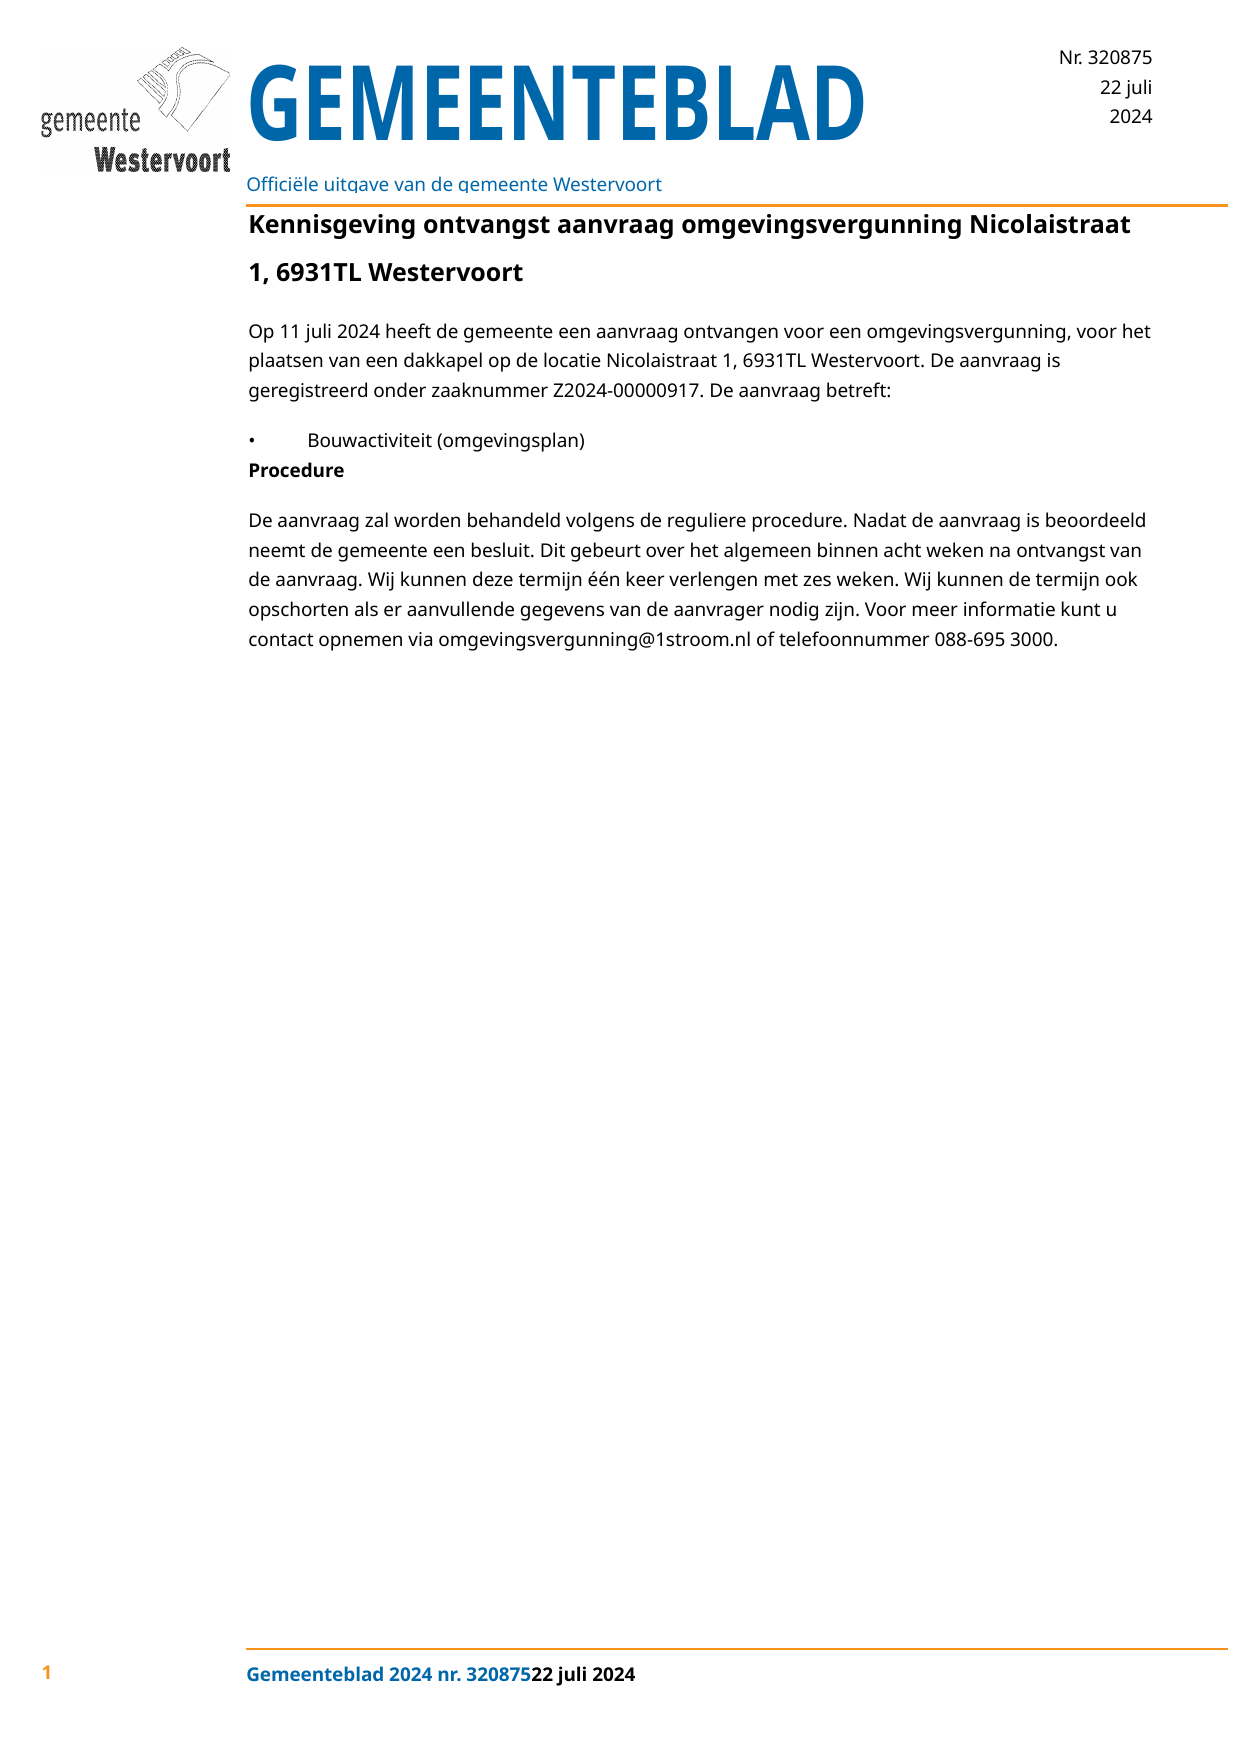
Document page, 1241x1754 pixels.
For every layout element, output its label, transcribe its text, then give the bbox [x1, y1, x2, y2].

text De aanvraag zal worden behandeld volgens de reguliere procedure. Nadat de aanvraag is beoordeeld neemt de gemeente een besluit. Dit gebeurt over het algemeen binnen acht weken na ontvangst van de aanvraag. Wij kunnen deze termijn één keer verlengen met zes weken. Wij kunnen de termijn ook opschorten als er aanvullende gegevens van de aanvrager nodig zijn. Voor meer informatie kunt u contact opnemen via omgevingsvergunning@1stroom.nl of telefoonnummer 088-695 3000. [248, 507, 1152, 652]
text Kennisgeving ontvangst aanvraag omgevingsvergunning Nicolaistraat 1, 6931TL Westervoort [248, 207, 1152, 288]
text Op 11 juli 2024 heeft de gemeente een aanvraag ontvangen voor een omgevingsvergunning, voor het plaatsen van een dakkapel op de locatie Nicolaistraat 1, 6931TL Westervoort. De aanvraag is geregistreerd onder zaaknummer Z2024-00000917. De aanvraag betreft: [248, 318, 1152, 403]
list Bouwactiviteit (omgevingsplan) [248, 427, 1152, 453]
picture [41, 47, 231, 172]
text Procedure [248, 457, 1152, 483]
